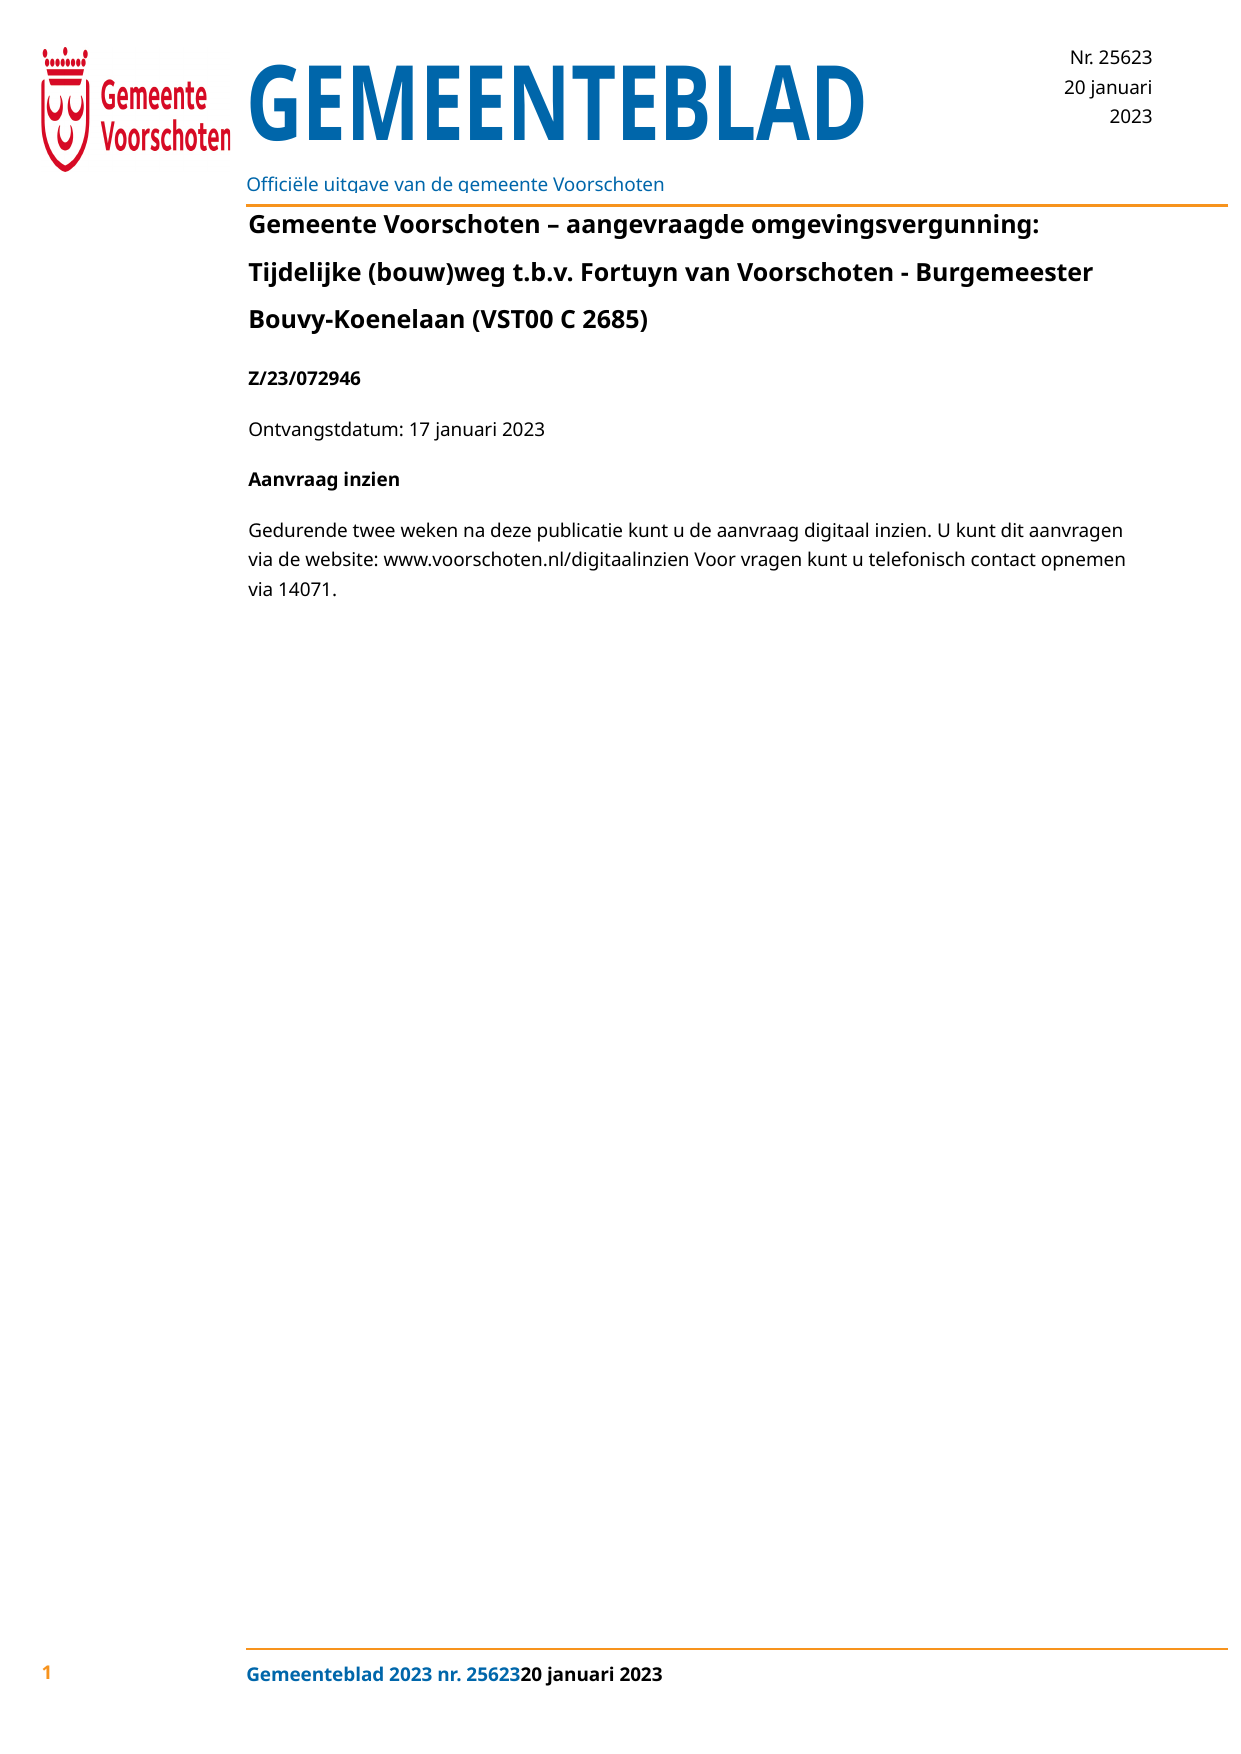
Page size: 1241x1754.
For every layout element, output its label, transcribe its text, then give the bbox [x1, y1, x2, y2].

text Ontvangstdatum: 17 januari 2023 [248, 416, 1152, 442]
text Gemeente Voorschoten – aangevraagde omgevingsvergunning: Tijdelijke (bouw)weg t.b.v. Fortuyn van Voorschoten - Burgemeester Bouvy-Koenelaan (VST00 C 2685) [248, 207, 1152, 336]
text Gedurende twee weken na deze publicatie kunt u de aanvraag digitaal inzien. U kunt dit aanvragen via de website: www.voorschoten.nl/digitaalinzien Voor vragen kunt u telefonisch contact opnemen via 14071. [248, 517, 1152, 602]
text Z/23/072946 [248, 366, 1152, 391]
text Aanvraag inzien [248, 466, 1152, 492]
picture [41, 47, 231, 172]
